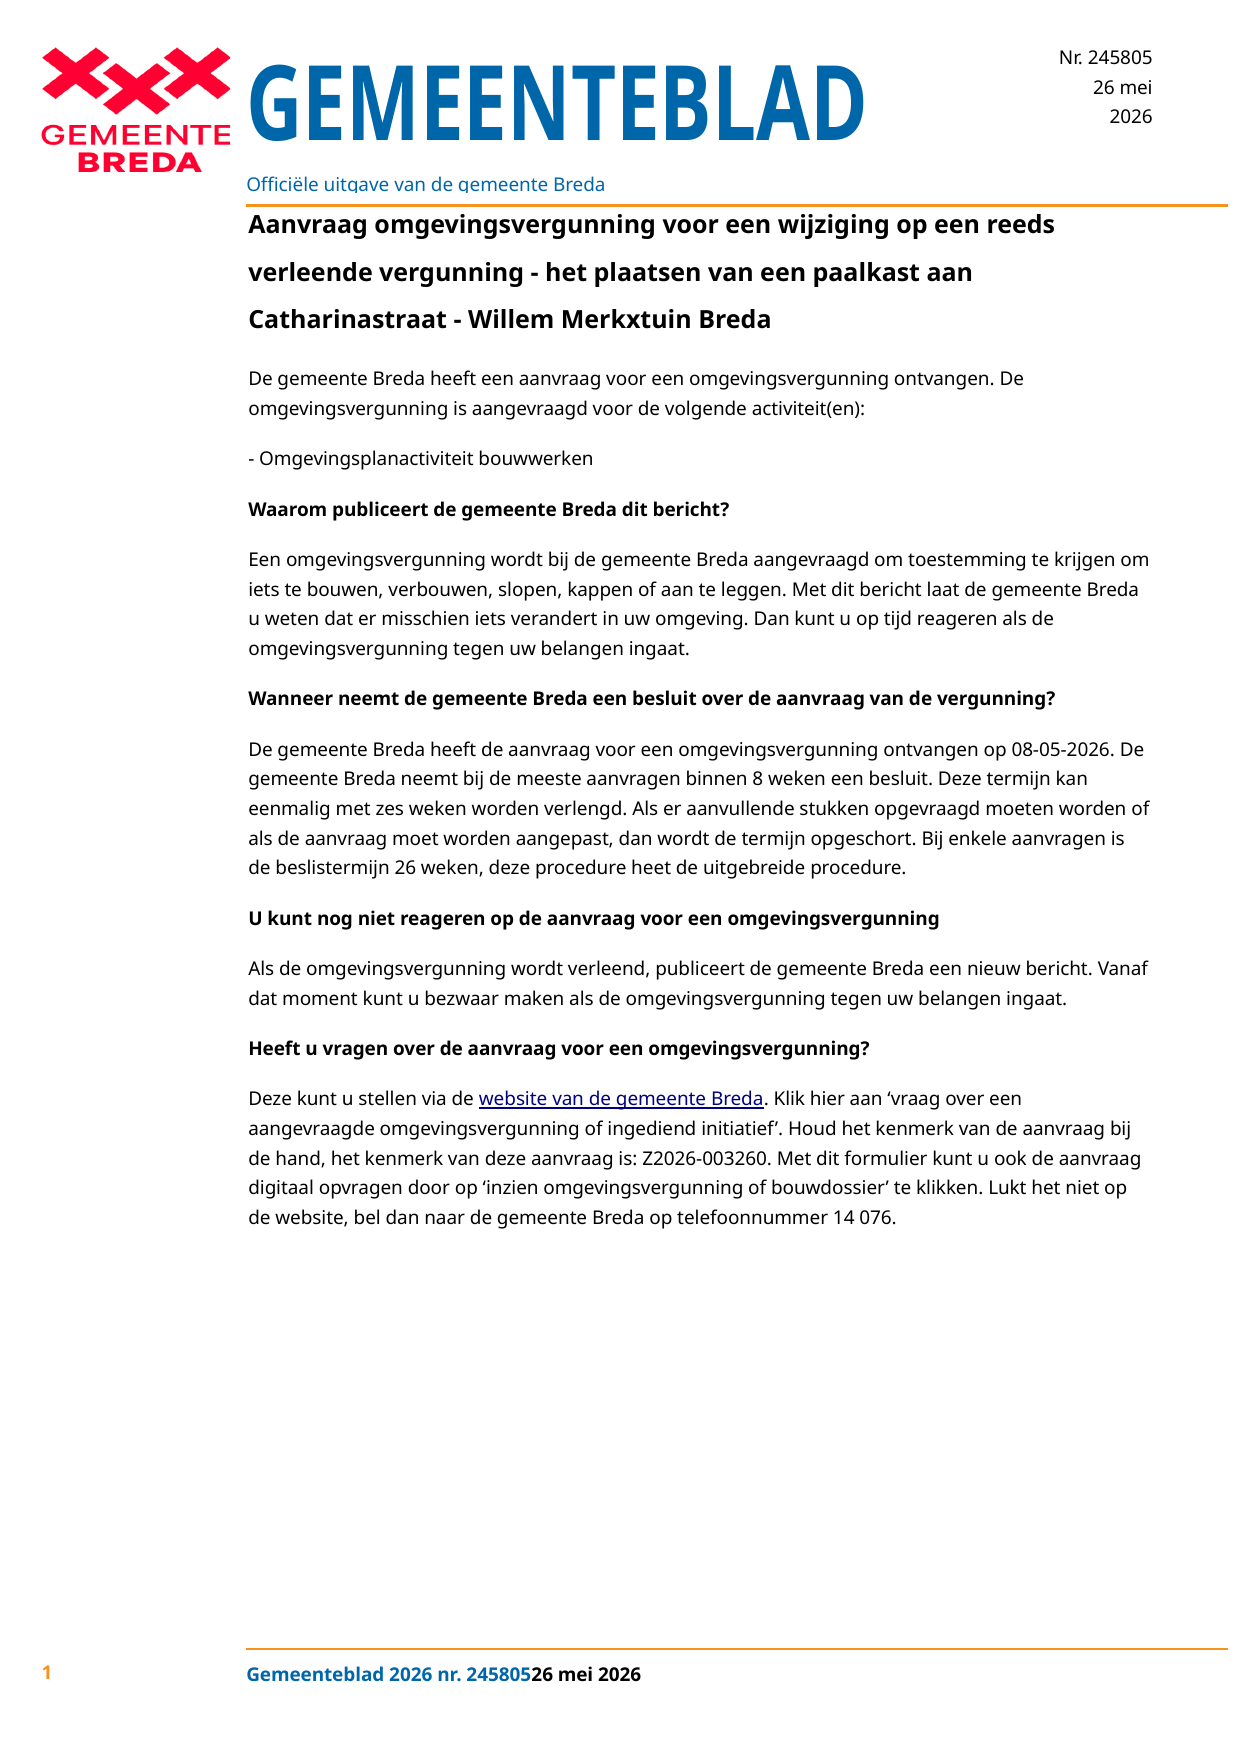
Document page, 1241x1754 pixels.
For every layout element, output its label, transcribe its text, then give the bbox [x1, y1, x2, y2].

text Wanneer neemt de gemeente Breda een besluit over de aanvraag van de vergunning? [248, 686, 1152, 711]
text De gemeente Breda heeft de aanvraag voor een omgevingsvergunning ontvangen op 08-05-2026. De gemeente Breda neemt bij de meeste aanvragen binnen 8 weken een besluit. Deze termijn kan eenmalig met zes weken worden verlengd. Als er aanvullende stukken opgevraagd moeten worden of als de aanvraag moet worden aangepast, dan wordt de termijn opgeschort. Bij enkele aanvragen is de beslistermijn 26 weken, deze procedure heet de uitgebreide procedure. [248, 736, 1152, 880]
text - Omgevingsplanactiviteit bouwwerken [248, 446, 1152, 471]
text Aanvraag omgevingsvergunning voor een wijziging op een reeds verleende vergunning - het plaatsen van een paalkast aan Catharinastraat - Willem Merkxtuin Breda [248, 207, 1152, 336]
text Heeft u vragen over de aanvraag voor een omgevingsvergunning? [248, 1035, 1152, 1061]
text Een omgevingsvergunning wordt bij de gemeente Breda aangevraagd om toestemming te krijgen om iets te bouwen, verbouwen, slopen, kappen of aan te leggen. Met dit bericht laat de gemeente Breda u weten dat er misschien iets verandert in uw omgeving. Dan kunt u op tijd reageren als de omgevingsvergunning tegen uw belangen ingaat. [248, 546, 1152, 661]
text Als de omgevingsvergunning wordt verleend, publiceert de gemeente Breda een nieuw bericht. Vanaf dat moment kunt u bezwaar maken als de omgevingsvergunning tegen uw belangen ingaat. [248, 955, 1152, 1010]
text U kunt nog niet reageren op de aanvraag voor een omgevingsvergunning [248, 905, 1152, 930]
text Waarom publiceert de gemeente Breda dit bericht? [248, 496, 1152, 522]
text Deze kunt u stellen via de website van de gemeente Breda. Klik hier aan ‘vraag over een aangevraagde omgevingsvergunning of ingediend initiatief’. Houd het kenmerk van de aanvraag bij de hand, het kenmerk van deze aanvraag is: Z2026-003260. Met dit formulier kunt u ook de aanvraag digitaal opvragen door op ‘inzien omgevingsvergunning of bouwdossier’ te klikken. Lukt het niet op de website, bel dan naar de gemeente Breda op telefoonnummer 14 076. [248, 1086, 1152, 1229]
text De gemeente Breda heeft een aanvraag voor een omgevingsvergunning ontvangen. De omgevingsvergunning is aangevraagd voor de volgende activiteit(en): [248, 366, 1152, 421]
picture [41, 47, 231, 172]
